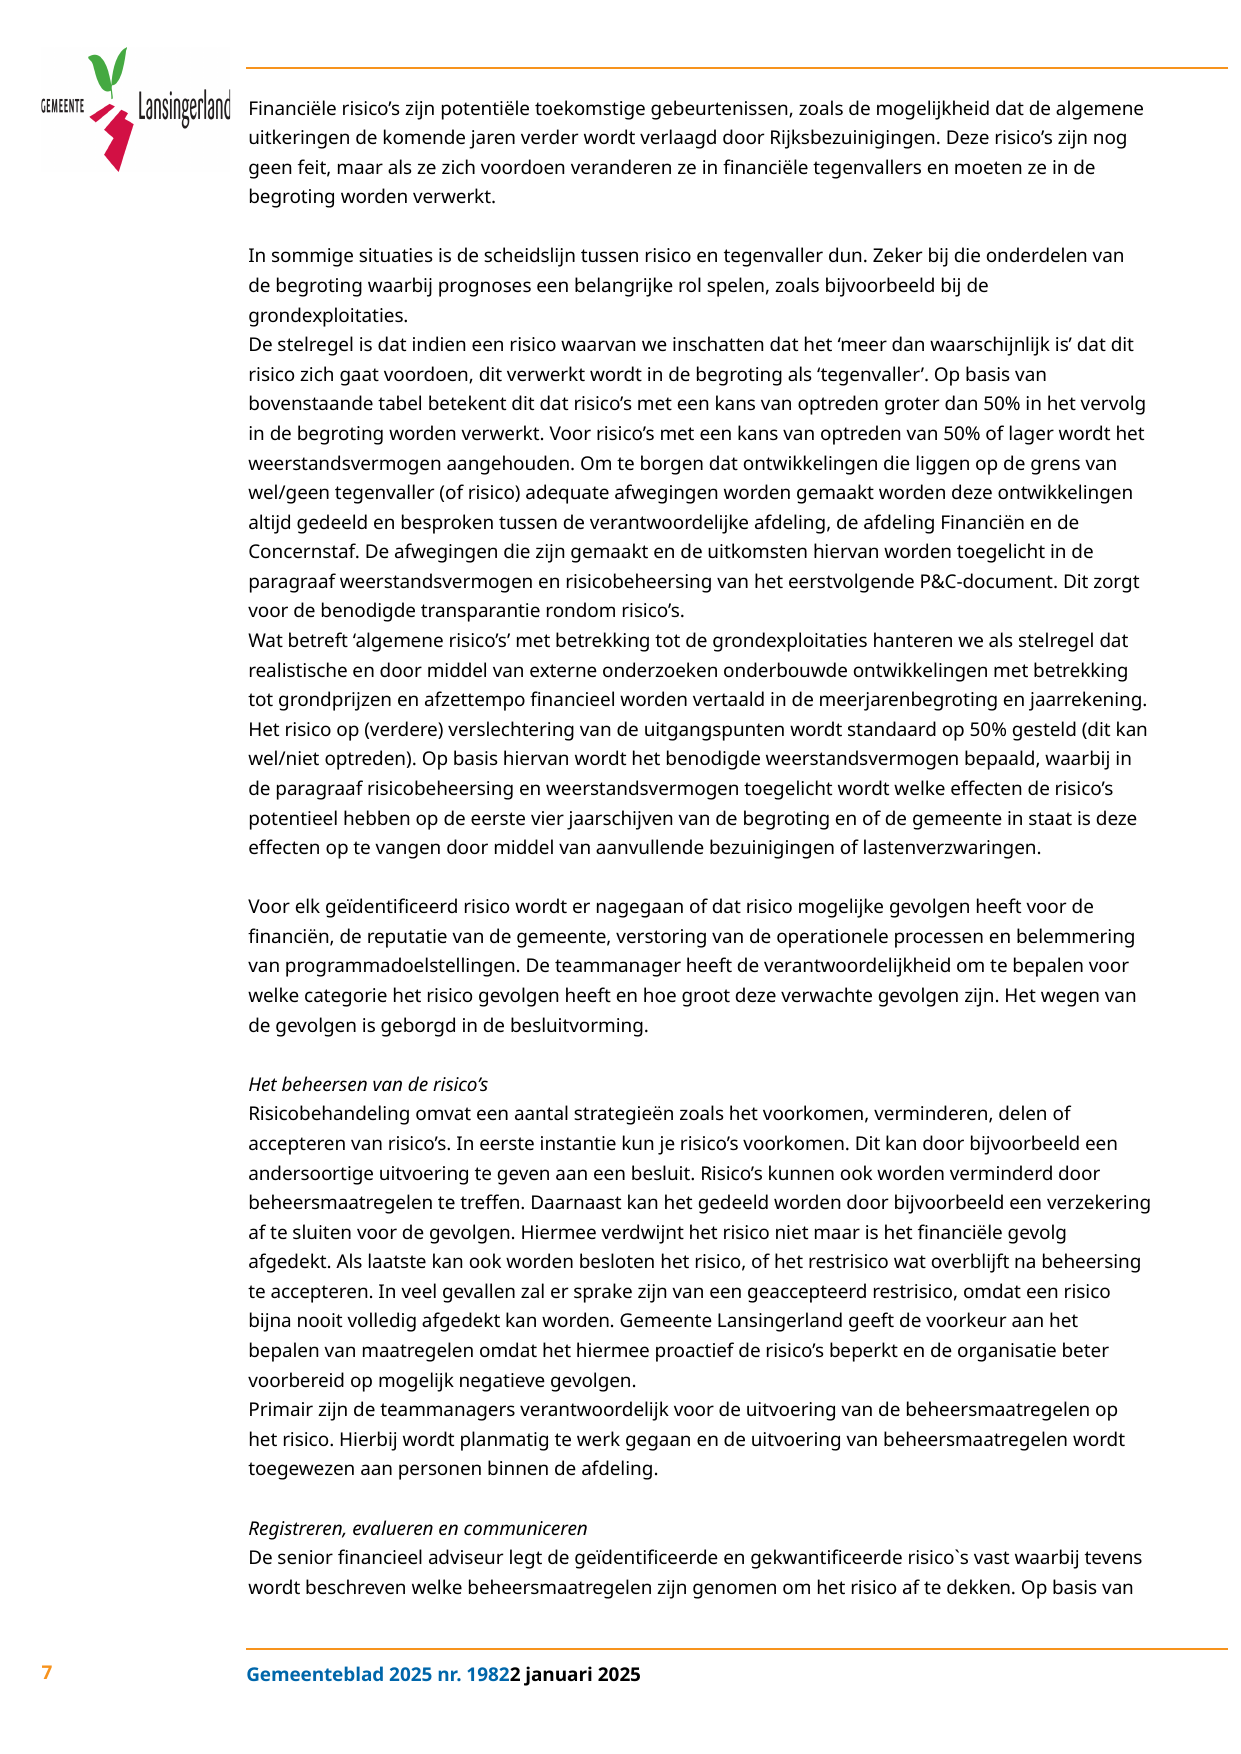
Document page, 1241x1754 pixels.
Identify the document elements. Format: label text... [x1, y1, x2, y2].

text Primair zijn de teammanagers verantwoordelijk voor de uitvoering van de beheersmaatregelen op het risico. Hierbij wordt planmatig te werk gegaan en de uitvoering van beheersmaatregelen wordt toegewezen aan personen binnen de afdeling. [248, 1396, 1152, 1481]
text Het beheersen van de risico’s [248, 1071, 1152, 1097]
text Registreren, evalueren en communiceren [248, 1515, 1152, 1541]
text Risicobehandeling omvat een aantal strategieën zoals het voorkomen, verminderen, delen of accepteren van risico’s. In eerste instantie kun je risico’s voorkomen. Dit kan door bijvoorbeeld een andersoortige uitvoering te geven aan een besluit. Risico’s kunnen ook worden verminderd door beheersmaatregelen te treffen. Daarnaast kan het gedeeld worden door bijvoorbeeld een verzekering af te sluiten voor de gevolgen. Hiermee verdwijnt het risico niet maar is het financiële gevolg afgedekt. Als laatste kan ook worden besloten het risico, of het restrisico wat overblijft na beheersing te accepteren. In veel gevallen zal er sprake zijn van een geaccepteerd restrisico, omdat een risico bijna nooit volledig afgedekt kan worden. Gemeente Lansingerland geeft de voorkeur aan het bepalen van maatregelen omdat het hiermee proactief de risico’s beperkt en de organisatie beter voorbereid op mogelijk negatieve gevolgen. [248, 1101, 1152, 1393]
text De senior financieel adviseur legt de geïdentificeerde en gekwantificeerde risico`s vast waarbij tevens wordt beschreven welke beheersmaatregelen zijn genomen om het risico af te dekken. Op basis van [248, 1544, 1152, 1600]
text Financiële risico’s zijn potentiële toekomstige gebeurtenissen, zoals de mogelijkheid dat de algemene uitkeringen de komende jaren verder wordt verlaagd door Rijksbezuinigingen. Deze risico’s zijn nog geen feit, maar als ze zich voordoen veranderen ze in financiële tegenvallers en moeten ze in de begroting worden verwerkt. [248, 95, 1152, 209]
text De stelregel is dat indien een risico waarvan we inschatten dat het ‘meer dan waarschijnlijk is’ dat dit risico zich gaat voordoen, dit verwerkt wordt in de begroting als ‘tegenvaller’. Op basis van bovenstaande tabel betekent dit dat risico’s met een kans van optreden groter dan 50% in het vervolg in de begroting worden verwerkt. Voor risico’s met een kans van optreden van 50% of lager wordt het weerstandsvermogen aangehouden. Om te borgen dat ontwikkelingen die liggen op de grens van wel/geen tegenvaller (of risico) adequate afwegingen worden gemaakt worden deze ontwikkelingen altijd gedeeld en besproken tussen de verantwoordelijke afdeling, de afdeling Financiën en de Concernstaf. De afwegingen die zijn gemaakt en de uitkomsten hiervan worden toegelicht in de paragraaf weerstandsvermogen en risicobeheersing van het eerstvolgende P&C-document. Dit zorgt voor de benodigde transparantie rondom risico’s. [248, 331, 1152, 623]
text Voor elk geïdentificeerd risico wordt er nagegaan of dat risico mogelijke gevolgen heeft voor de financiën, de reputatie van de gemeente, verstoring van de operationele processen en belemmering van programmadoelstellingen. De teammanager heeft de verantwoordelijkheid om te bepalen voor welke categorie het risico gevolgen heeft en hoe groot deze verwachte gevolgen zijn. Het wegen van de gevolgen is geborgd in de besluitvorming. [248, 893, 1152, 1038]
picture [41, 47, 231, 172]
text In sommige situaties is de scheidslijn tussen risico en tegenvaller dun. Zeker bij die onderdelen van de begroting waarbij prognoses een belangrijke rol spelen, zoals bijvoorbeeld bij de grondexploitaties. [248, 243, 1152, 328]
text Wat betreft ‘algemene risico’s’ met betrekking tot de grondexploitaties hanteren we als stelregel dat realistische en door middel van externe onderzoeken onderbouwde ontwikkelingen met betrekking tot grondprijzen en afzettempo financieel worden vertaald in de meerjarenbegroting en jaarrekening. Het risico op (verdere) verslechtering van de uitgangspunten wordt standaard op 50% gesteld (dit kan wel/niet optreden). Op basis hiervan wordt het benodigde weerstandsvermogen bepaald, waarbij in de paragraaf risicobeheersing en weerstandsvermogen toegelicht wordt welke effecten de risico’s potentieel hebben op de eerste vier jaarschijven van de begroting en of de gemeente in staat is deze effecten op te vangen door middel van aanvullende bezuinigingen of lastenverzwaringen. [248, 627, 1152, 860]
